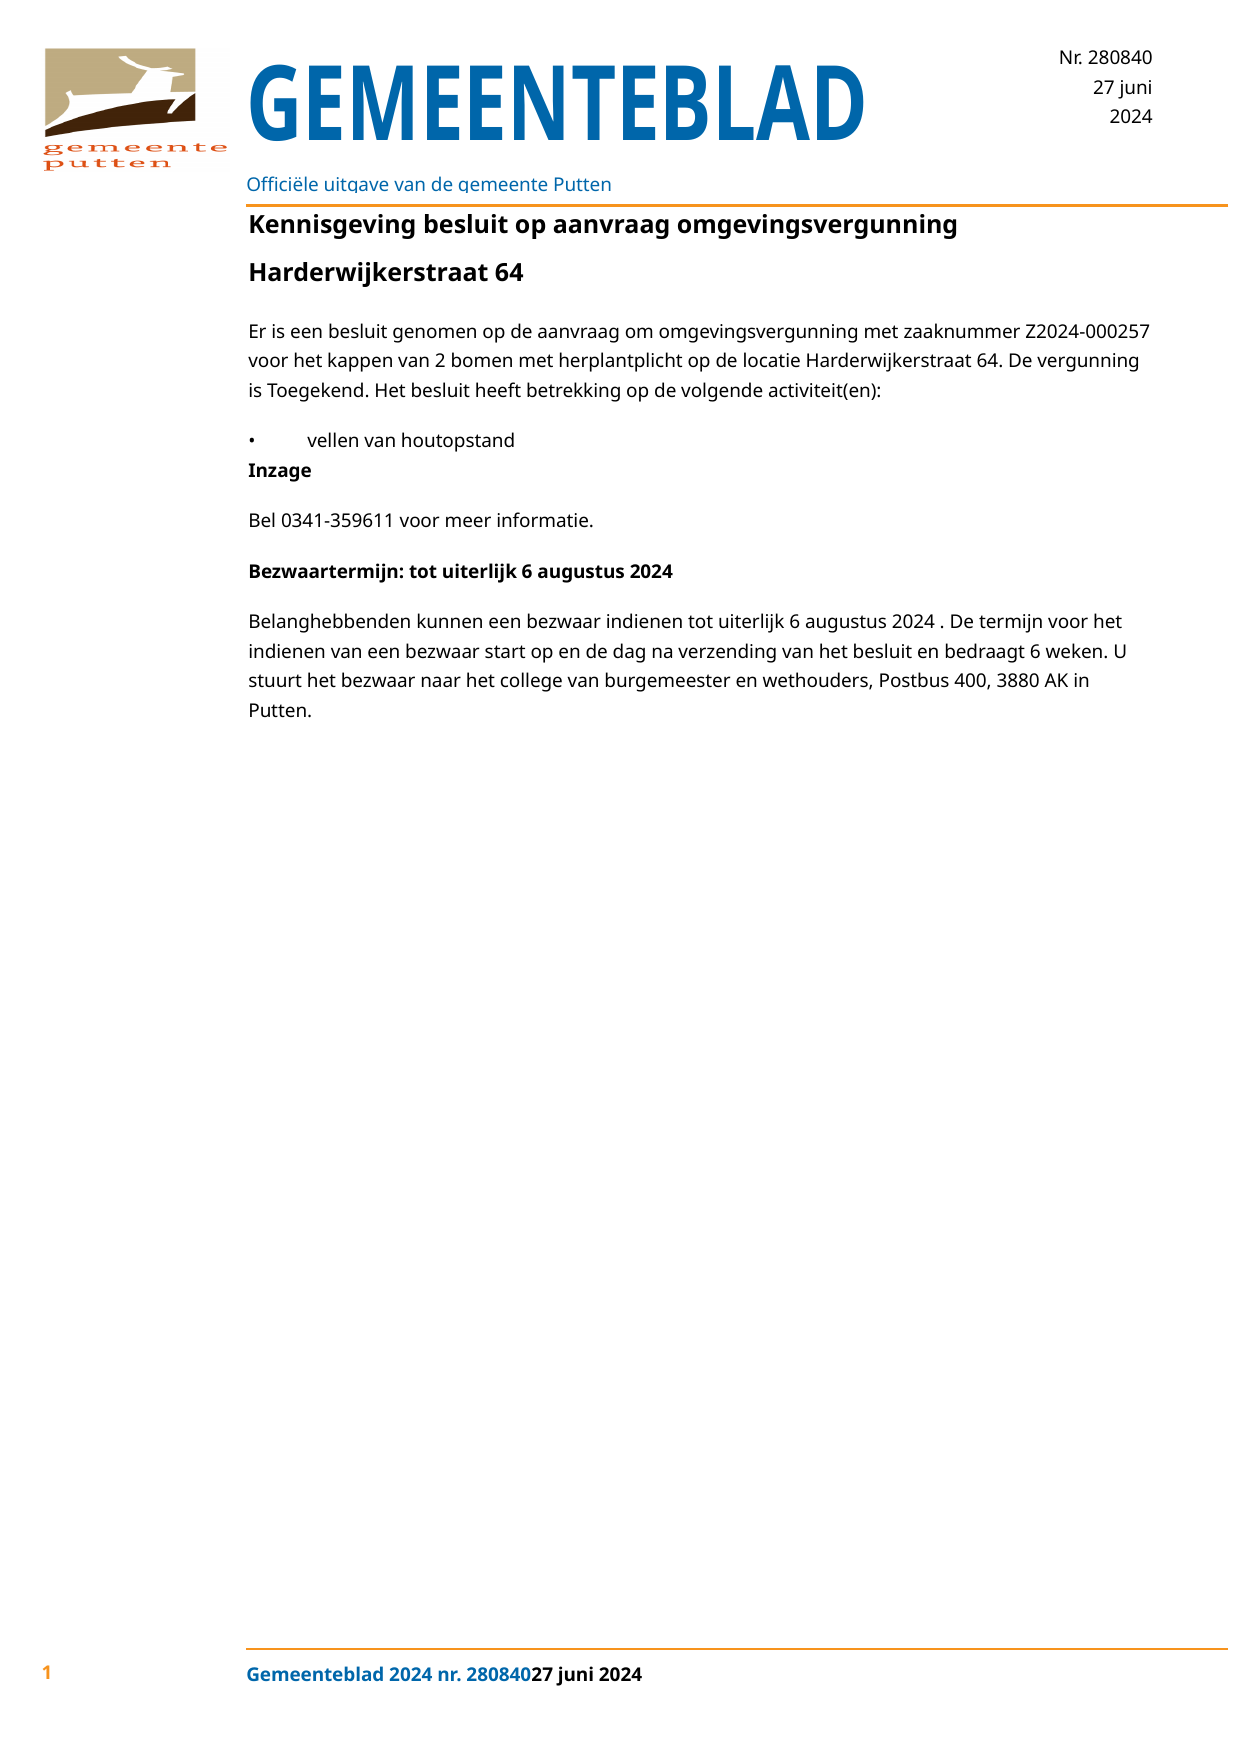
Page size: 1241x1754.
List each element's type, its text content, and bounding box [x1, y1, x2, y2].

text Er is een besluit genomen op de aanvraag om omgevingsvergunning met zaaknummer Z2024-000257 voor het kappen van 2 bomen met herplantplicht op de locatie Harderwijkerstraat 64. De vergunning is Toegekend. Het besluit heeft betrekking op de volgende activiteit(en): [248, 318, 1152, 403]
text Belanghebbenden kunnen een bezwaar indienen tot uiterlijk 6 augustus 2024 . De termijn voor het indienen van een bezwaar start op en de dag na verzending van het besluit en bedraagt 6 weken. U stuurt het bezwaar naar het college van burgemeester en wethouders, Postbus 400, 3880 AK in Putten. [248, 608, 1152, 723]
text Bezwaartermijn: tot uiterlijk 6 augustus 2024 [248, 558, 1152, 584]
list vellen van houtopstand [248, 427, 1152, 453]
text Inzage [248, 457, 1152, 483]
text Kennisgeving besluit op aanvraag omgevingsvergunning Harderwijkerstraat 64 [248, 207, 1152, 288]
text Bel 0341-359611 voor meer informatie. [248, 507, 1152, 533]
picture [41, 47, 231, 172]
